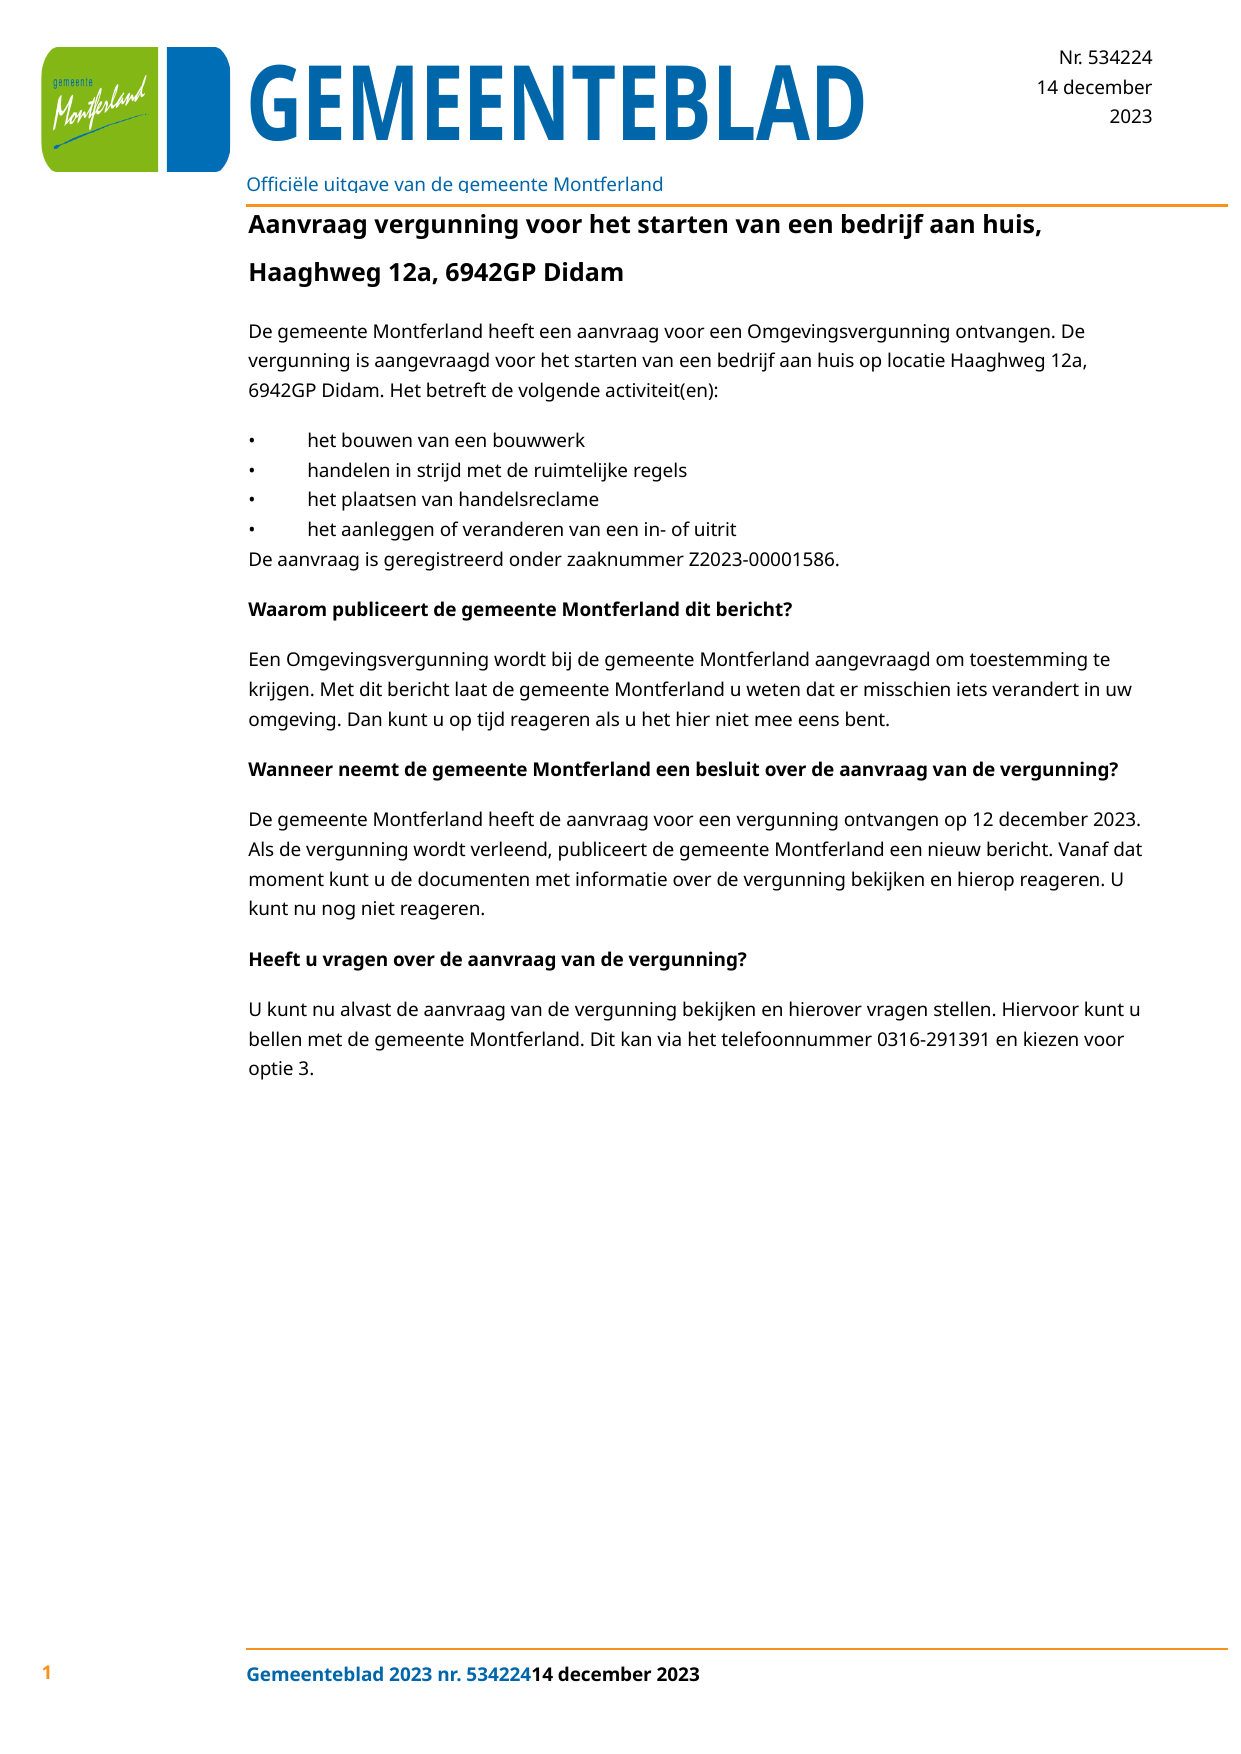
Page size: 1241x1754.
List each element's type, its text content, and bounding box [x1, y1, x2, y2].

list handelen in strijd met de ruimtelijke regels [248, 457, 1152, 483]
list het aanleggen of veranderen van een in- of uitrit [248, 516, 1152, 542]
text Aanvraag vergunning voor het starten van een bedrijf aan huis, Haaghweg 12a, 6942GP Didam [248, 207, 1152, 288]
text Wanneer neemt de gemeente Montferland een besluit over de aanvraag van de vergunning? [248, 756, 1152, 782]
text De aanvraag is geregistreerd onder zaaknummer Z2023-00001586. [248, 546, 1152, 572]
list het plaatsen van handelsreclame [248, 487, 1152, 512]
text Een Omgevingsvergunning wordt bij de gemeente Montferland aangevraagd om toestemming te krijgen. Met dit bericht laat de gemeente Montferland u weten dat er misschien iets verandert in uw omgeving. Dan kunt u op tijd reageren als u het hier niet mee eens bent. [248, 647, 1152, 732]
picture [41, 47, 231, 172]
text De gemeente Montferland heeft de aanvraag voor een vergunning ontvangen op 12 december 2023. Als de vergunning wordt verleend, publiceert de gemeente Montferland een nieuw bericht. Vanaf dat moment kunt u de documenten met informatie over de vergunning bekijken en hierop reageren. U kunt nu nog niet reageren. [248, 807, 1152, 921]
text U kunt nu alvast de aanvraag van de vergunning bekijken en hierover vragen stellen. Hiervoor kunt u bellen met de gemeente Montferland. Dit kan via het telefoonnummer 0316-291391 en kiezen voor optie 3. [248, 996, 1152, 1081]
list het bouwen van een bouwwerk [248, 427, 1152, 453]
text De gemeente Montferland heeft een aanvraag voor een Omgevingsvergunning ontvangen. De vergunning is aangevraagd voor het starten van een bedrijf aan huis op locatie Haaghweg 12a, 6942GP Didam. Het betreft de volgende activiteit(en): [248, 318, 1152, 403]
text Heeft u vragen over de aanvraag van de vergunning? [248, 946, 1152, 972]
text Waarom publiceert de gemeente Montferland dit bericht? [248, 596, 1152, 622]
